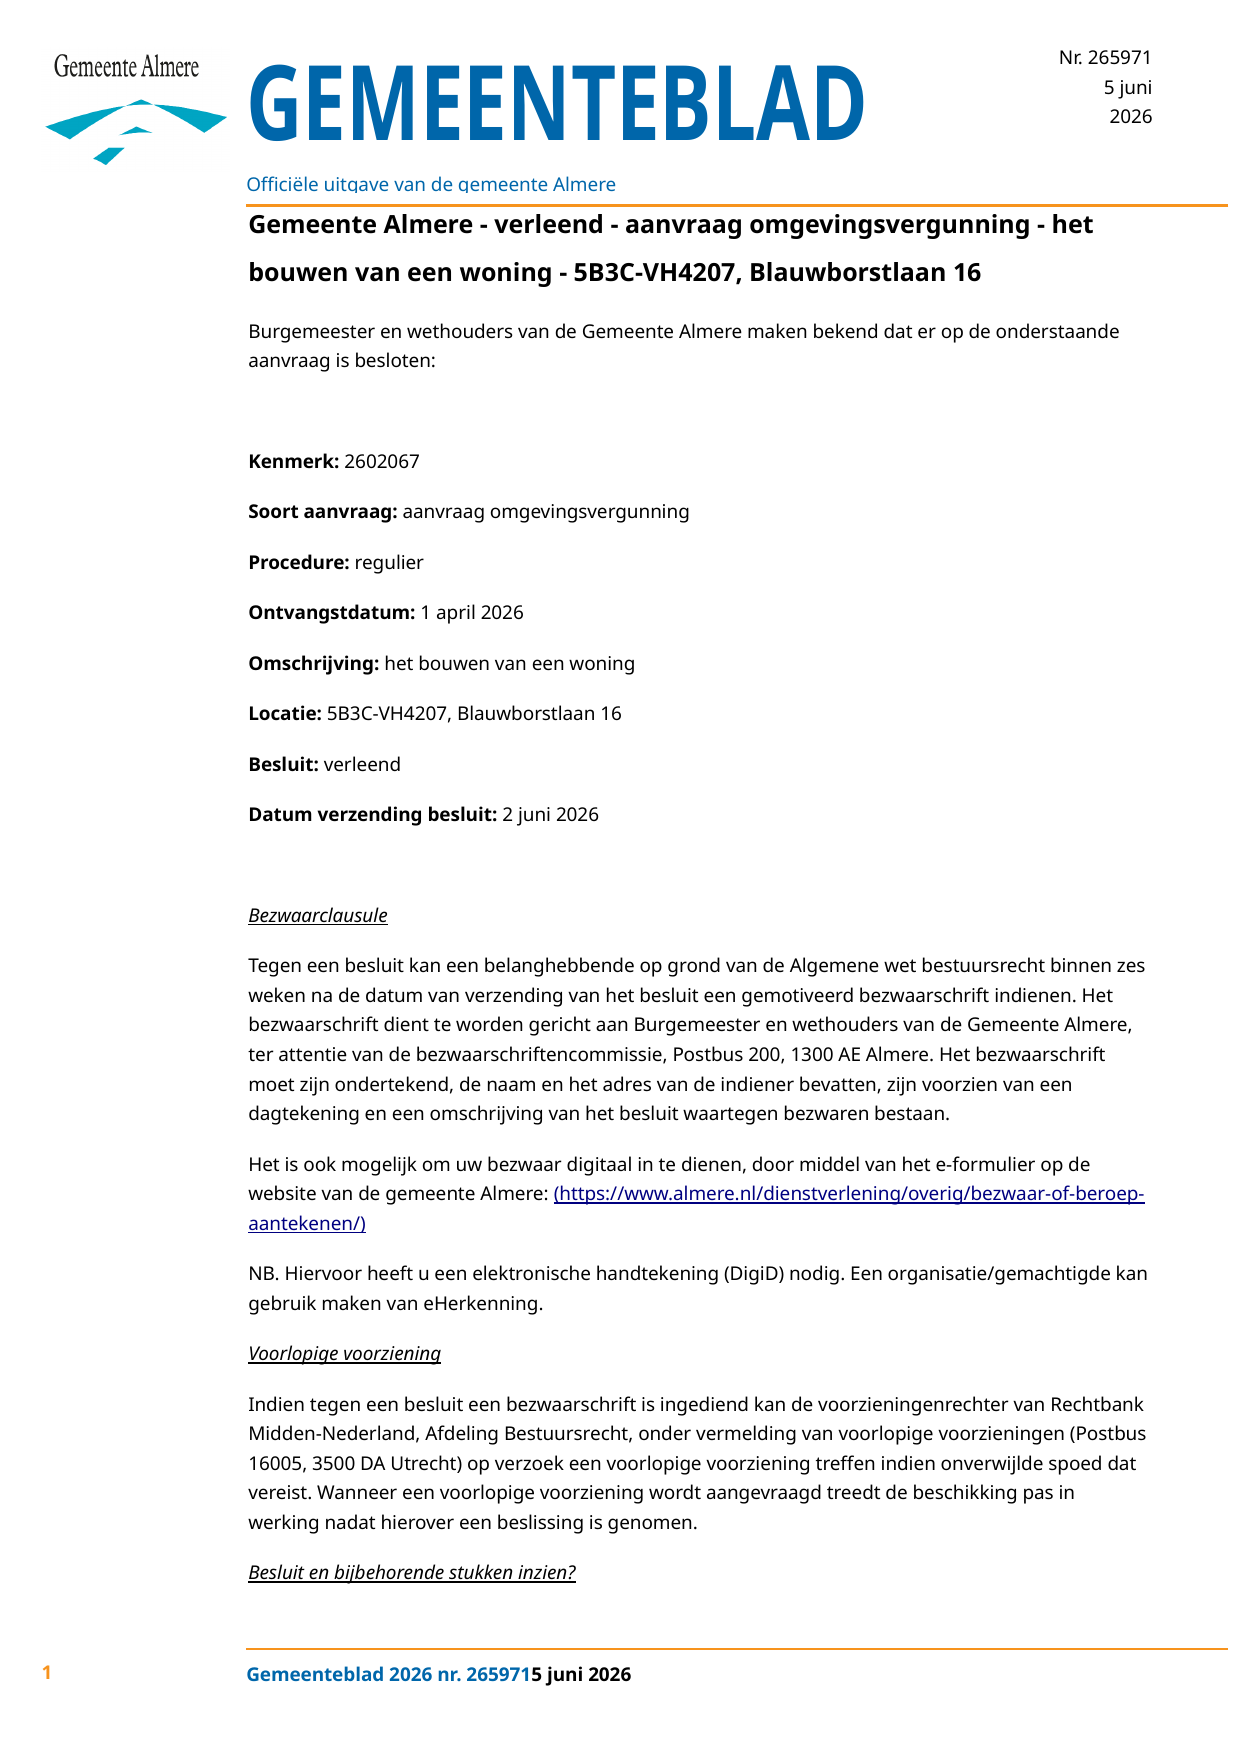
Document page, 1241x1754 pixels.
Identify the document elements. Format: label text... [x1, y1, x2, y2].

text Bezwaarclausule [248, 902, 1152, 928]
text Indien tegen een besluit een bezwaarschrift is ingediend kan de voorzieningenrechter van Rechtbank Midden-Nederland, Afdeling Bestuursrecht, onder vermelding van voorlopige voorzieningen (Postbus 16005, 3500 DA Utrecht) op verzoek een voorlopige voorziening treffen indien onverwijlde spoed dat vereist. Wanneer een voorlopige voorziening wordt aangevraagd treedt de beschikking pas in werking nadat hierover een beslissing is genomen. [248, 1391, 1152, 1535]
text Kenmerk: 2602067 [248, 448, 1152, 474]
text Procedure: regulier [248, 549, 1152, 575]
text Besluit: verleend [248, 751, 1152, 777]
picture [41, 47, 231, 172]
text Gemeente Almere - verleend - aanvraag omgevingsvergunning - het bouwen van een woning - 5B3C-VH4207, Blauwborstlaan 16 [248, 207, 1152, 288]
text Burgemeester en wethouders van de Gemeente Almere maken bekend dat er op de onderstaande aanvraag is besloten: [248, 318, 1152, 373]
text Locatie: 5B3C-VH4207, Blauwborstlaan 16 [248, 700, 1152, 726]
text Voorlopige voorziening [248, 1340, 1152, 1366]
text Ontvangstdatum: 1 april 2026 [248, 599, 1152, 625]
text Datum verzending besluit: 2 juni 2026 [248, 801, 1152, 827]
text Tegen een besluit kan een belanghebbende op grond van de Algemene wet bestuursrecht binnen zes weken na de datum van verzending van het besluit een gemotiveerd bezwaarschrift indienen. Het bezwaarschrift dient te worden gericht aan Burgemeester en wethouders van de Gemeente Almere, ter attentie van de bezwaarschriftencommissie, Postbus 200, 1300 AE Almere. Het bezwaarschrift moet zijn ondertekend, de naam en het adres van de indiener bevatten, zijn voorzien van een dagtekening en een omschrijving van het besluit waartegen bezwaren bestaan. [248, 952, 1152, 1126]
text Het is ook mogelijk om uw bezwaar digitaal in te dienen, door middel van het e-formulier op de website van de gemeente Almere: (https://www.almere.nl/dienstverlening/overig/bezwaar-of-beroep-aantekenen/) [248, 1151, 1152, 1236]
text Soort aanvraag: aanvraag omgevingsvergunning [248, 499, 1152, 524]
text Omschrijving: het bouwen van een woning [248, 650, 1152, 676]
text Besluit en bijbehorende stukken inzien? [248, 1559, 1152, 1585]
text NB. Hiervoor heeft u een elektronische handtekening (DigiD) nodig. Een organisatie/gemachtigde kan gebruik maken van eHerkenning. [248, 1260, 1152, 1316]
